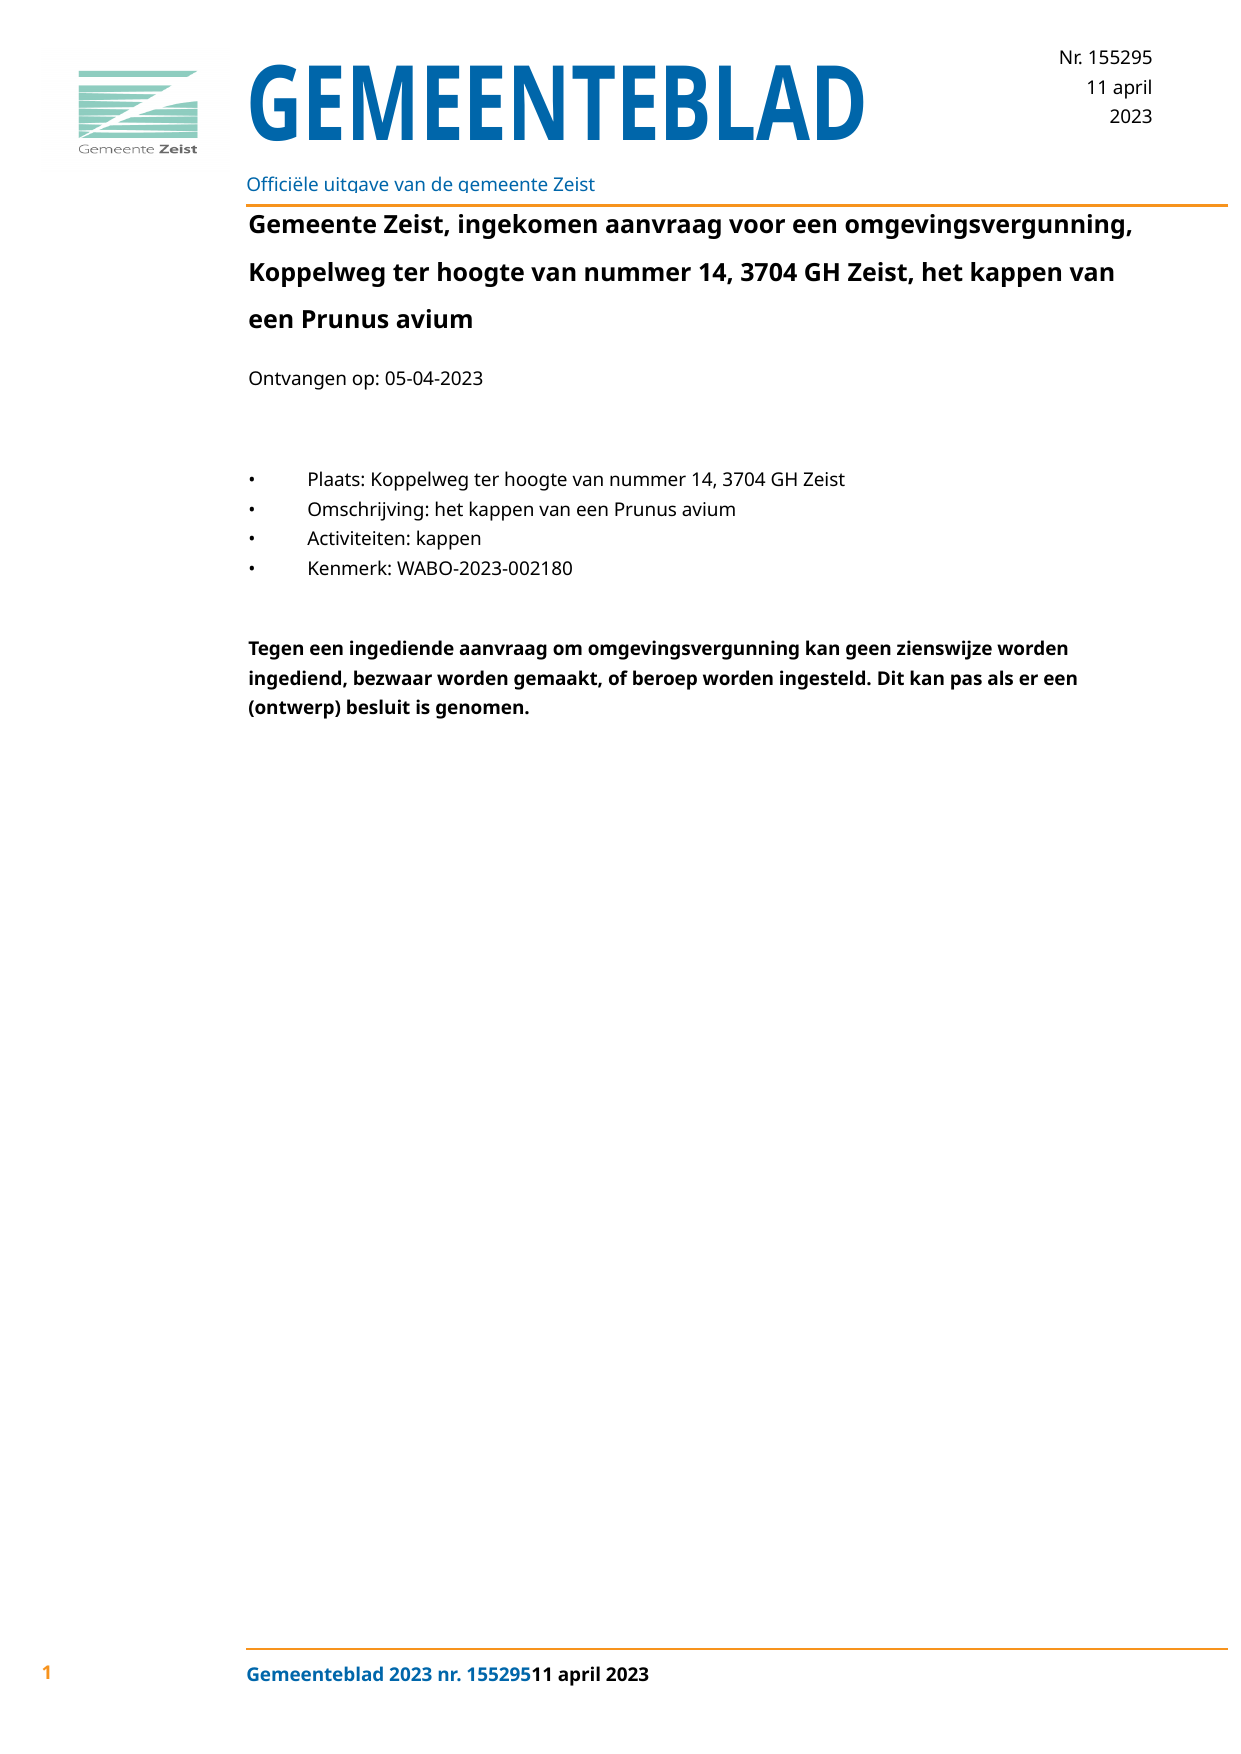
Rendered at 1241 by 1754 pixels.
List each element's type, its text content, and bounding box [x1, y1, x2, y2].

text Gemeente Zeist, ingekomen aanvraag voor een omgevingsvergunning, Koppelweg ter hoogte van nummer 14, 3704 GH Zeist, het kappen van een Prunus avium [248, 207, 1152, 336]
list Plaats: Koppelweg ter hoogte van nummer 14, 3704 GH Zeist [248, 466, 1152, 492]
picture [41, 47, 231, 172]
text Ontvangen op: 05-04-2023 [248, 366, 1152, 391]
list Kenmerk: WABO-2023-002180 [248, 555, 1152, 581]
text Tegen een ingediende aanvraag om omgevingsvergunning kan geen zienswijze worden ingediend, bezwaar worden gemaakt, of beroep worden ingesteld. Dit kan pas als er een (ontwerp) besluit is genomen. [248, 635, 1152, 720]
list Activiteiten: kappen [248, 526, 1152, 551]
list Omschrijving: het kappen van een Prunus avium [248, 496, 1152, 522]
